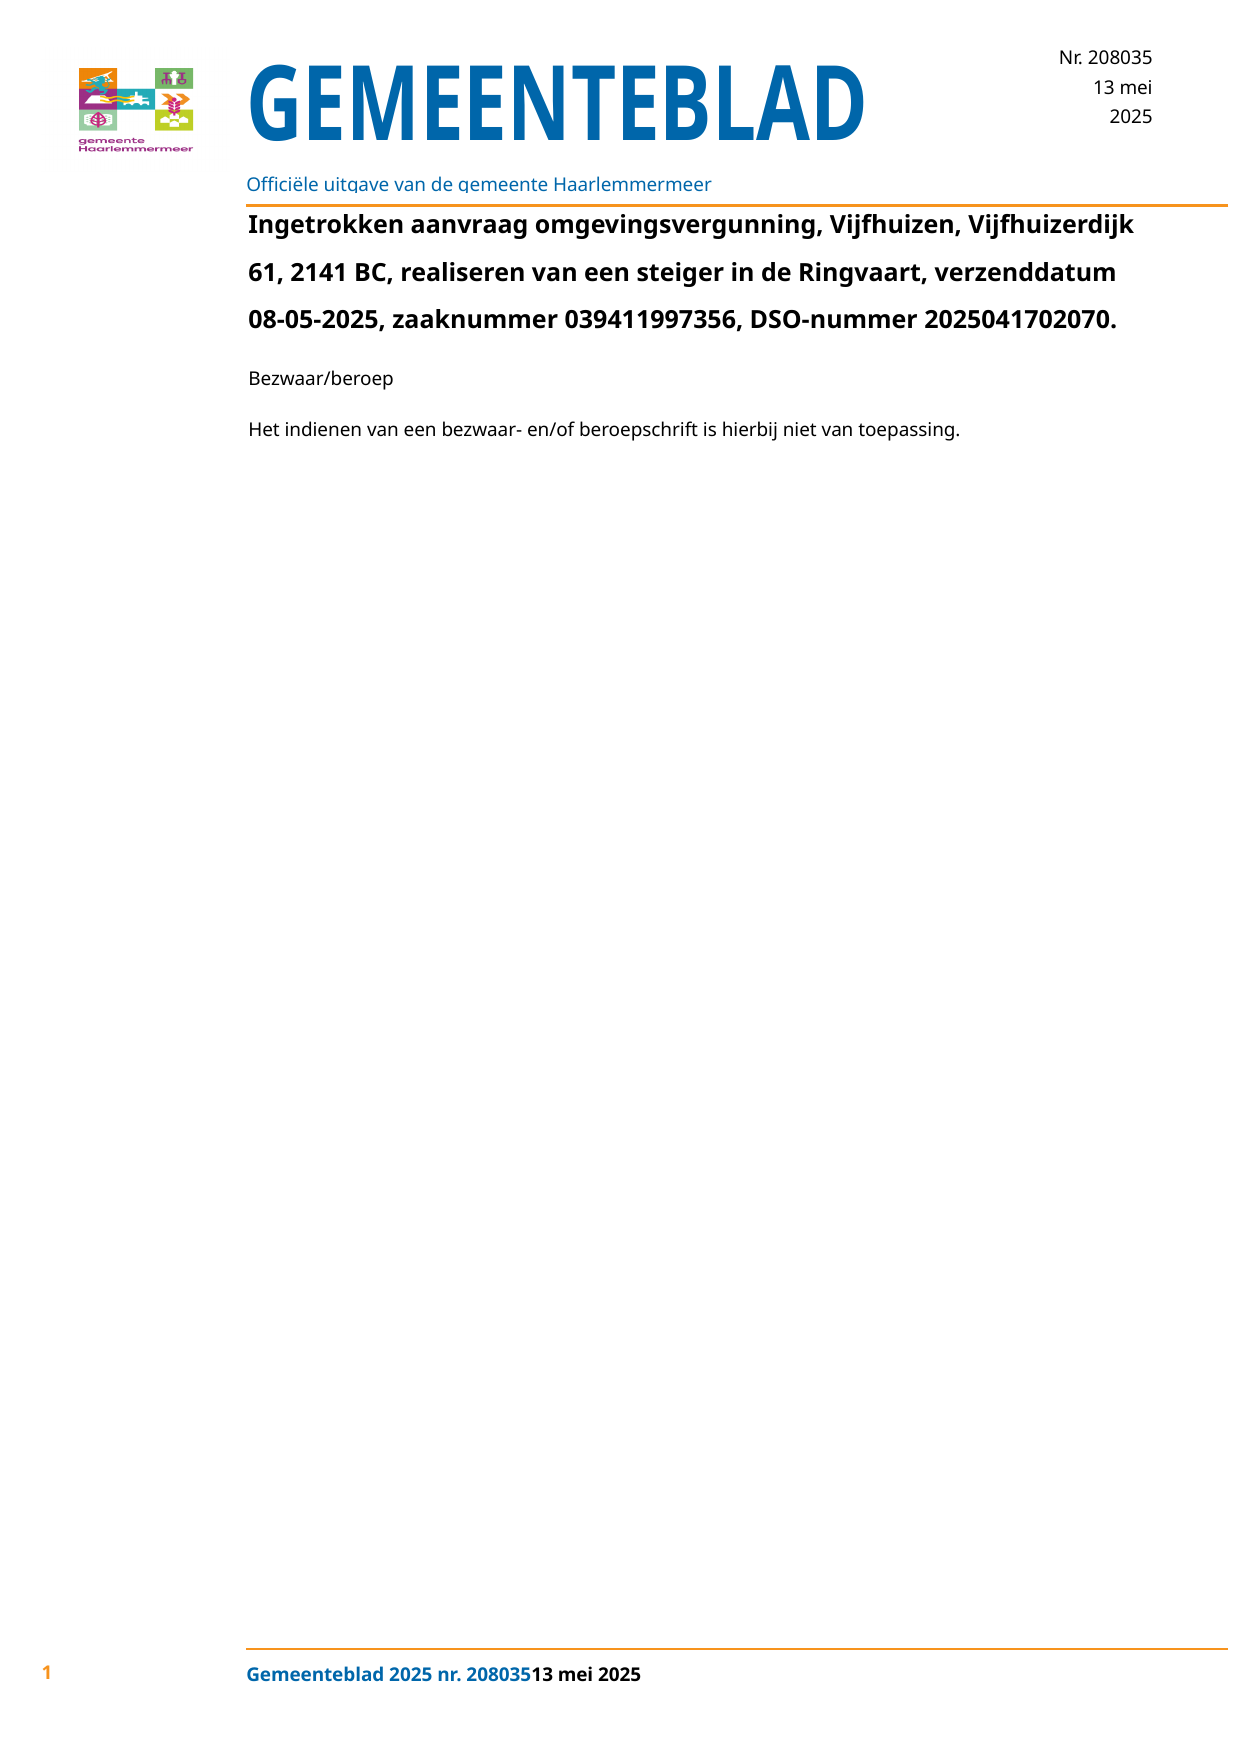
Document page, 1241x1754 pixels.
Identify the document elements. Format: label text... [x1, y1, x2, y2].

text Bezwaar/beroep [248, 366, 1152, 391]
text Ingetrokken aanvraag omgevingsvergunning, Vijfhuizen, Vijfhuizerdijk 61, 2141 BC, realiseren van een steiger in de Ringvaart, verzenddatum 08-05-2025, zaaknummer 039411997356, DSO-nummer 2025041702070. [248, 207, 1152, 336]
picture [41, 47, 231, 172]
text Het indienen van een bezwaar- en/of beroepschrift is hierbij niet van toepassing. [248, 416, 1152, 442]
